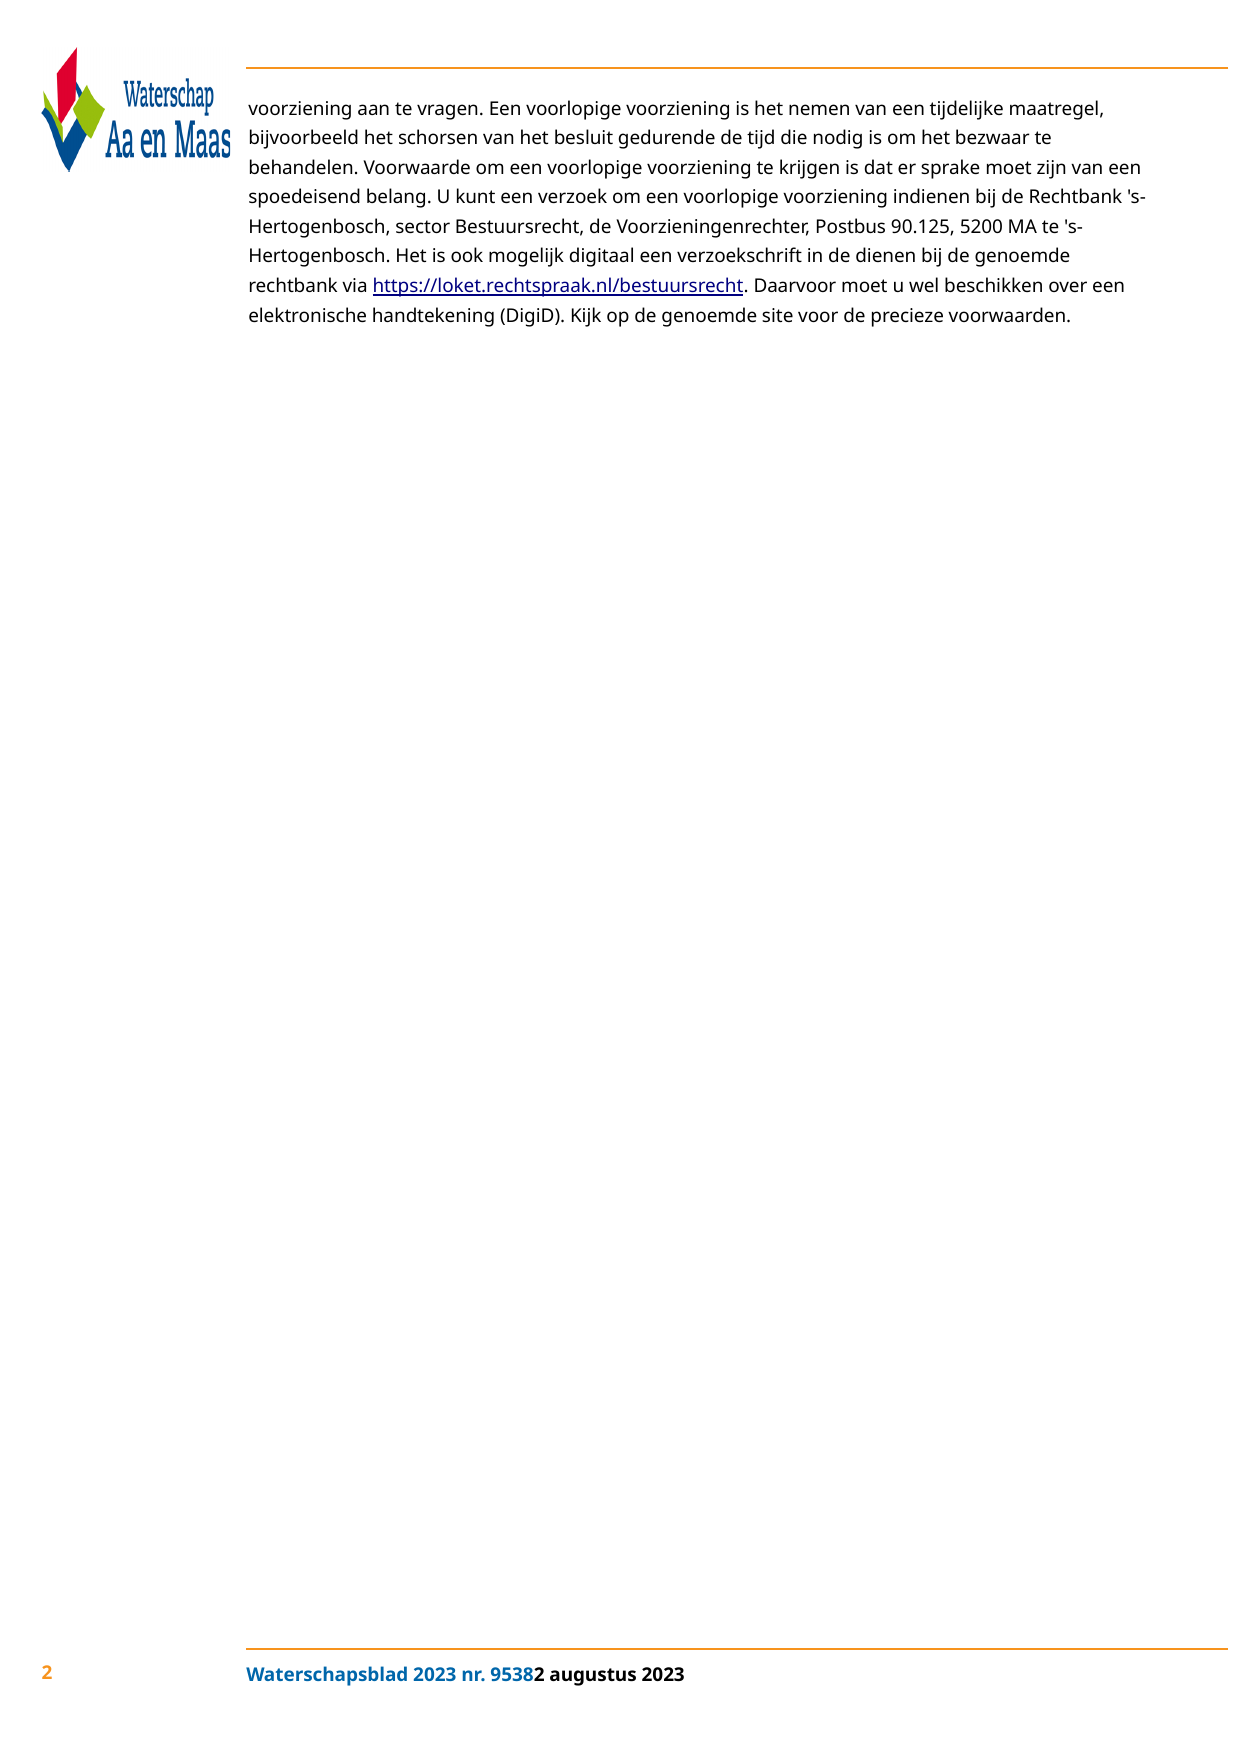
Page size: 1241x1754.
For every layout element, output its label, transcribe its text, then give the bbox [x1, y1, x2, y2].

picture [41, 47, 231, 172]
text voorziening aan te vragen. Een voorlopige voorziening is het nemen van een tijdelijke maatregel, bijvoorbeeld het schorsen van het besluit gedurende de tijd die nodig is om het bezwaar te behandelen. Voorwaarde om een voorlopige voorziening te krijgen is dat er sprake moet zijn van een spoedeisend belang. U kunt een verzoek om een voorlopige voorziening indienen bij de Rechtbank 's-Hertogenbosch, sector Bestuursrecht, de Voorzieningenrechter, Postbus 90.125, 5200 MA te 's-Hertogenbosch. Het is ook mogelijk digitaal een verzoekschrift in de dienen bij de genoemde rechtbank via https://loket.rechtspraak.nl/bestuursrecht. Daarvoor moet u wel beschikken over een elektronische handtekening (DigiD). Kijk op de genoemde site voor de precieze voorwaarden. [248, 95, 1152, 328]
